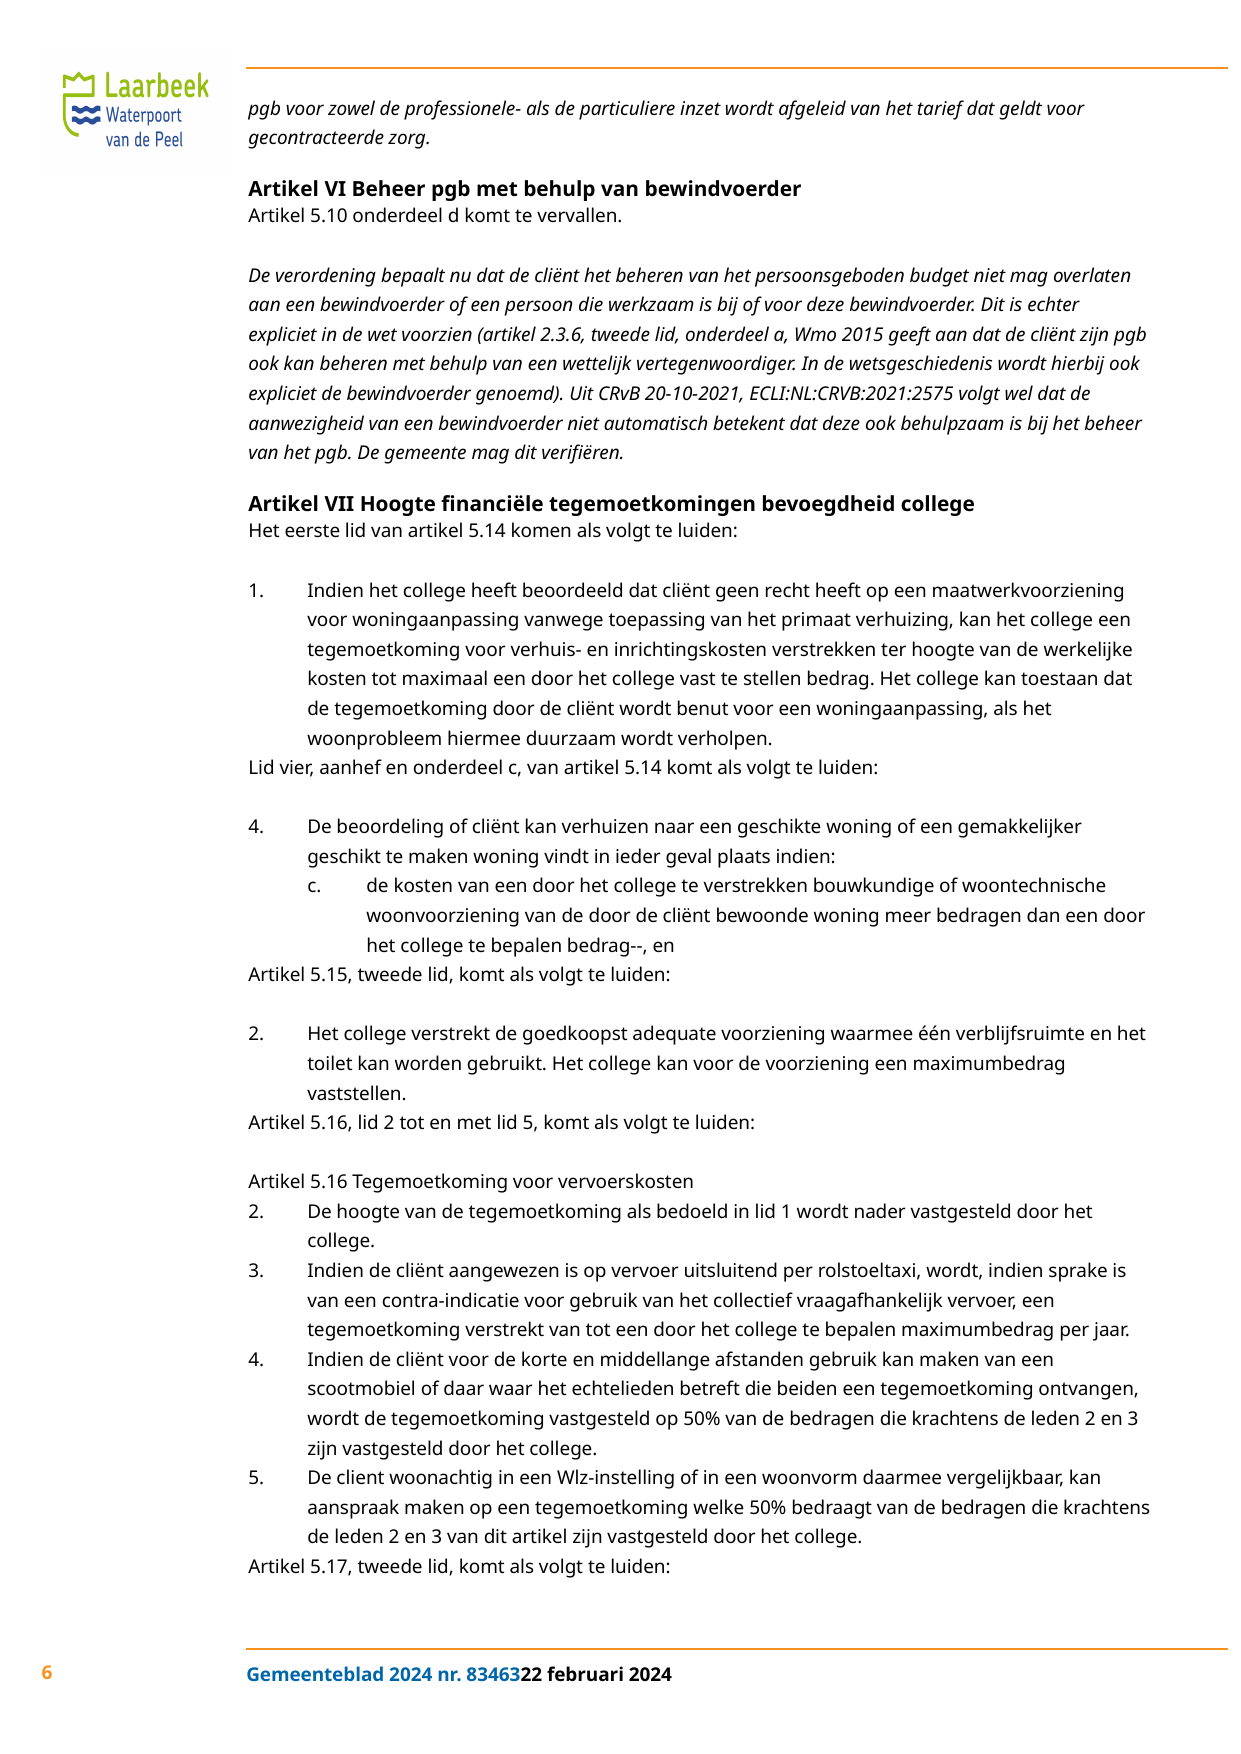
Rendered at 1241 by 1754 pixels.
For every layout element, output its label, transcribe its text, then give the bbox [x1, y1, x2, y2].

text Artikel 5.16 Tegemoetkoming voor vervoerskosten [248, 1168, 1152, 1194]
list Indien de cliënt aangewezen is op vervoer uitsluitend per rolstoeltaxi, wordt, indien sprake is van een contra-indicatie voor gebruik van het collectief vraagafhankelijk vervoer, een tegemoetkoming verstrekt van tot een door het college te bepalen maximumbedrag per jaar. [248, 1257, 1152, 1342]
text Artikel 5.10 onderdeel d komt te vervallen. [248, 203, 1152, 228]
text Artikel 5.16, lid 2 tot en met lid 5, komt als volgt te luiden: [248, 1109, 1152, 1135]
text Het eerste lid van artikel 5.14 komen als volgt te luiden: [248, 518, 1152, 543]
picture [41, 47, 231, 172]
text Lid vier, aanhef en onderdeel c, van artikel 5.14 komt als volgt te luiden: [248, 754, 1152, 780]
list Indien de cliënt voor de korte en middellange afstanden gebruik kan maken van een scootmobiel of daar waar het echtelieden betreft die beiden een tegemoetkoming ontvangen, wordt de tegemoetkoming vastgesteld op 50% van de bedragen die krachtens de leden 2 en 3 zijn vastgesteld door het college. [248, 1346, 1152, 1460]
list De beoordeling of cliënt kan verhuizen naar een geschikte woning of een gemakkelijker geschikt te maken woning vindt in ieder geval plaats indien: [248, 813, 1152, 869]
list De hoogte van de tegemoetkoming als bedoeld in lid 1 wordt nader vastgesteld door het college. [248, 1198, 1152, 1253]
table_header De verordening bepaalt nu dat de cliënt het beheren van het persoonsgeboden budget niet mag overlaten aan een bewindvoerder of een persoon die werkzaam is bij of voor deze bewindvoerder. Dit is echter expliciet in de wet voorzien (artikel 2.3.6, tweede lid, onderdeel a, Wmo 2015 geeft aan dat de cliënt zijn pgb ook kan beheren met behulp van een wettelijk vertegenwoordiger. In de wetsgeschiedenis wordt hierbij ook expliciet de bewindvoerder genoemd). Uit CRvB 20-10-2021, ECLI:NL:CRVB:2021:2575 volgt wel dat de aanwezigheid van een bewindvoerder niet automatisch betekent dat deze ook behulpzaam is bij het beheer van het pgb. De gemeente mag dit verifiëren. [248, 262, 1152, 465]
list Het college verstrekt de goedkoopst adequate voorziening waarmee één verblijfsruimte en het toilet kan worden gebruikt. Het college kan voor de voorziening een maximumbedrag vaststellen. [248, 1021, 1152, 1105]
list de kosten van een door het college te verstrekken bouwkundige of woontechnische woonvoorziening van de door de cliënt bewoonde woning meer bedragen dan een door het college te bepalen bedrag--, en [307, 873, 1152, 957]
table_header pgb voor zowel de professionele- als de particuliere inzet wordt afgeleid van het tarief dat geldt voor gecontracteerde zorg. [248, 95, 1152, 150]
text Artikel 5.17, tweede lid, komt als volgt te luiden: [248, 1553, 1152, 1579]
text Artikel VI Beheer pgb met behulp van bewindvoerder [248, 174, 1152, 203]
list De client woonachtig in een Wlz-instelling of in een woonvorm daarmee vergelijkbaar, kan aanspraak maken op een tegemoetkoming welke 50% bedraagt van de bedragen die krachtens de leden 2 en 3 van dit artikel zijn vastgesteld door het college. [248, 1464, 1152, 1549]
text Artikel VII Hoogte financiële tegemoetkomingen bevoegdheid college [248, 489, 1152, 518]
list Indien het college heeft beoordeeld dat cliënt geen recht heeft op een maatwerkvoorziening voor woningaanpassing vanwege toepassing van het primaat verhuizing, kan het college een tegemoetkoming voor verhuis- en inrichtingskosten verstrekken ter hoogte van de werkelijke kosten tot maximaal een door het college vast te stellen bedrag. Het college kan toestaan dat de tegemoetkoming door de cliënt wordt benut voor een woningaanpassing, als het woonprobleem hiermee duurzaam wordt verholpen. [248, 577, 1152, 750]
text Artikel 5.15, tweede lid, komt als volgt te luiden: [248, 961, 1152, 987]
